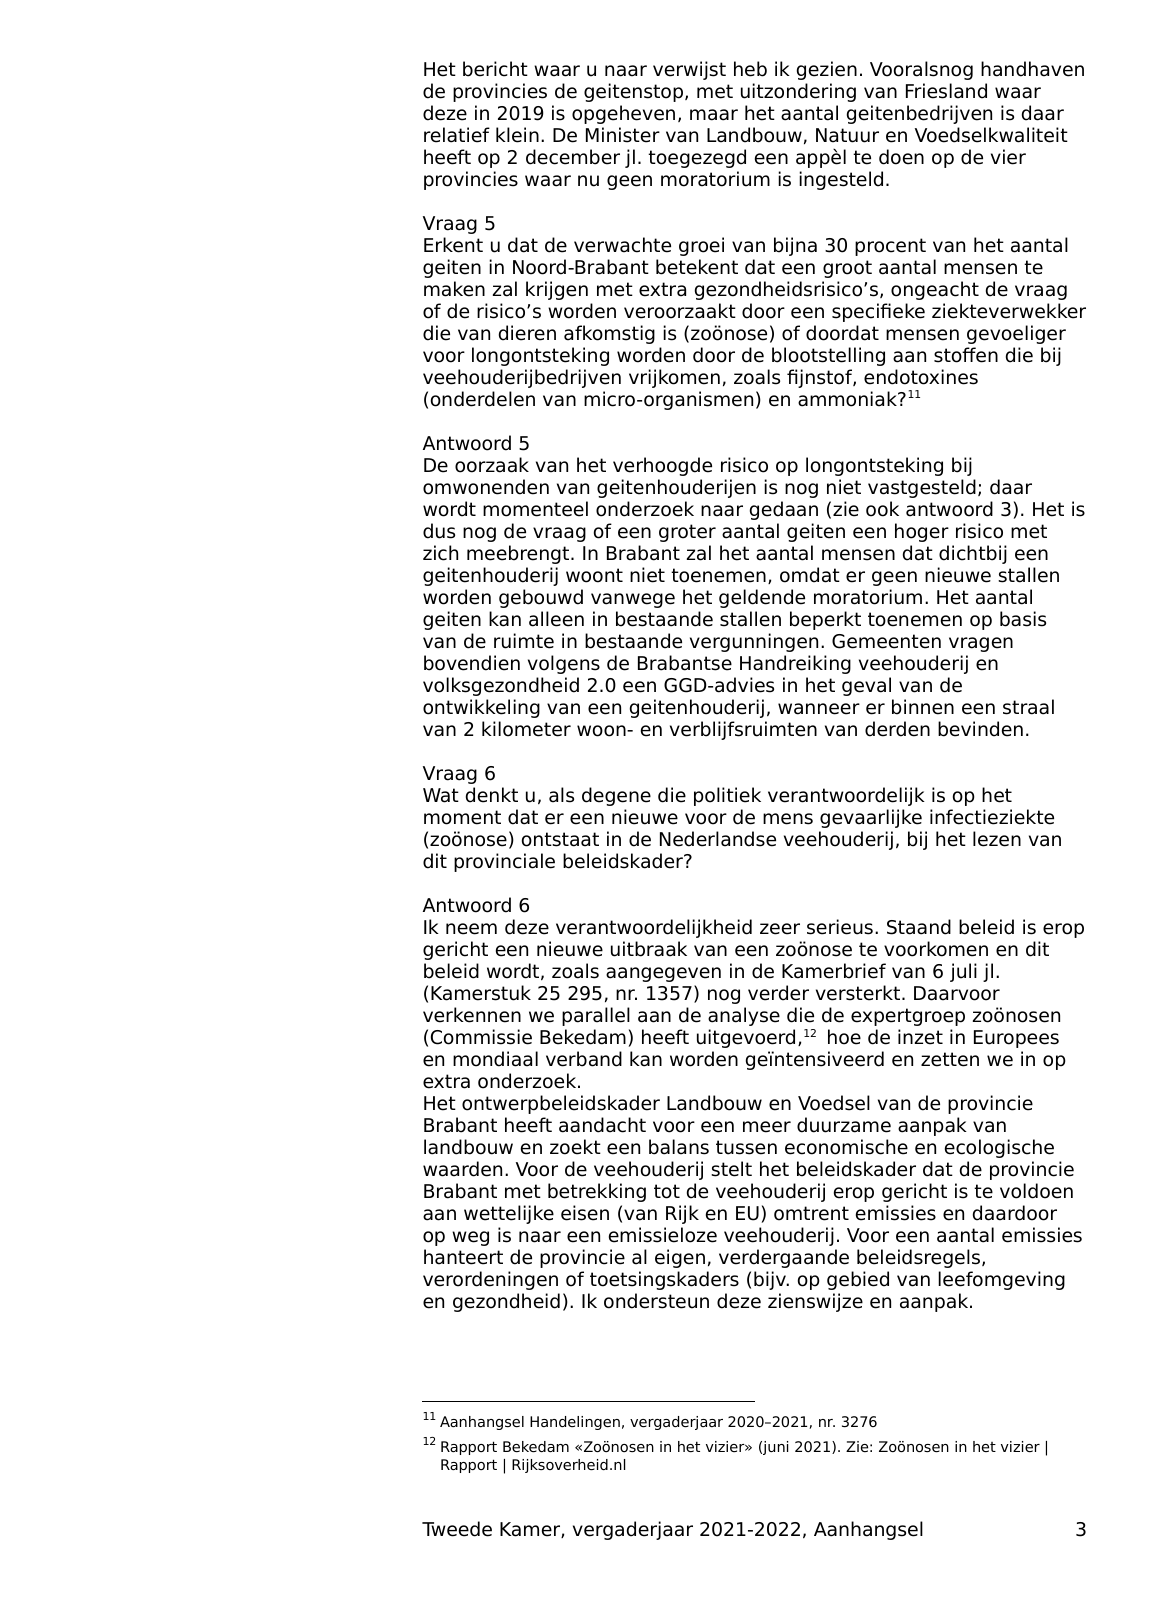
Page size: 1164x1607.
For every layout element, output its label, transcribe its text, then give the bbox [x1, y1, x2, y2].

text De oorzaak van het verhoogde risico op longontsteking bij omwonenden van geitenhouderijen is nog niet vastgesteld; daar wordt momenteel onderzoek naar gedaan (zie ook antwoord 3). Het is dus nog de vraag of een groter aantal geiten een hoger risico met zich meebrengt. In Brabant zal het aantal mensen dat dichtbij een geitenhouderij woont niet toenemen, omdat er geen nieuwe stallen worden gebouwd vanwege het geldende moratorium. Het aantal geiten kan alleen in bestaande stallen beperkt toenemen op basis van de ruimte in bestaande vergunningen. Gemeenten vragen bovendien volgens de Brabantse Handreiking veehouderij en volksgezondheid 2.0 een GGD-advies in het geval van de ontwikkeling van een geitenhouderij, wanneer er binnen een straal van 2 kilometer woon- en verblijfsruimten van derden bevinden. [422, 455, 1087, 741]
text Vraag 5 [422, 213, 1087, 235]
text Erkent u dat de verwachte groei van bijna 30 procent van het aantal geiten in Noord-Brabant betekent dat een groot aantal mensen te maken zal krijgen met extra gezondheidsrisico’s, ongeacht de vraag of de risico’s worden veroorzaakt door een specifieke ziekteverwekker die van dieren afkomstig is (zoönose) of doordat mensen gevoeliger voor longontsteking worden door de blootstelling aan stoffen die bij veehouderijbedrijven vrijkomen, zoals fijnstof, endotoxines (onderdelen van micro-organismen) en ammoniak? [422, 235, 1087, 411]
text Rapport Bekedam «Zoönosen in het vizier» (juni 2021). Zie: Zoönosen in het vizier | Rapport | Rijksoverheid.nl [422, 1435, 1087, 1474]
text Ik neem deze verantwoordelijkheid zeer serieus. Staand beleid is erop gericht een nieuwe uitbraak van een zoönose te voorkomen en dit beleid wordt, zoals aangegeven in de Kamerbrief van 6 juli jl. (Kamerstuk 25 295, nr. 1357) nog verder versterkt. Daarvoor verkennen we parallel aan de analyse die de expertgroep zoönosen (Commissie Bekedam) heeft uitgevoerd, hoe de inzet in Europees en mondiaal verband kan worden geïntensiveerd en zetten we in op extra onderzoek. [422, 917, 1087, 1093]
text Antwoord 5 [422, 433, 1087, 455]
text Vraag 6 [422, 763, 1087, 785]
text Wat denkt u, als degene die politiek verantwoordelijk is op het moment dat er een nieuwe voor de mens gevaarlijke infectieziekte (zoönose) ontstaat in de Nederlandse veehouderij, bij het lezen van dit provinciale beleidskader? [422, 785, 1087, 873]
text Het bericht waar u naar verwijst heb ik gezien. Vooralsnog handhaven de provincies de geitenstop, met uitzondering van Friesland waar deze in 2019 is opgeheven, maar het aantal geitenbedrijven is daar relatief klein. De Minister van Landbouw, Natuur en Voedselkwaliteit heeft op 2 december jl. toegezegd een appèl te doen op de vier provincies waar nu geen moratorium is ingesteld. [422, 59, 1087, 191]
text Het ontwerpbeleidskader Landbouw en Voedsel van de provincie Brabant heeft aandacht voor een meer duurzame aanpak van landbouw en zoekt een balans tussen economische en ecologische waarden. Voor de veehouderij stelt het beleidskader dat de provincie Brabant met betrekking tot de veehouderij erop gericht is te voldoen aan wettelijke eisen (van Rijk en EU) omtrent emissies en daardoor op weg is naar een emissieloze veehouderij. Voor een aantal emissies hanteert de provincie al eigen, verdergaande beleidsregels, verordeningen of toetsingskaders (bijv. op gebied van leefomgeving en gezondheid). Ik ondersteun deze zienswijze en aanpak. [422, 1093, 1087, 1313]
text Aanhangsel Handelingen, vergaderjaar 2020–2021, nr. 3276 [422, 1410, 1087, 1432]
text Antwoord 6 [422, 895, 1087, 917]
